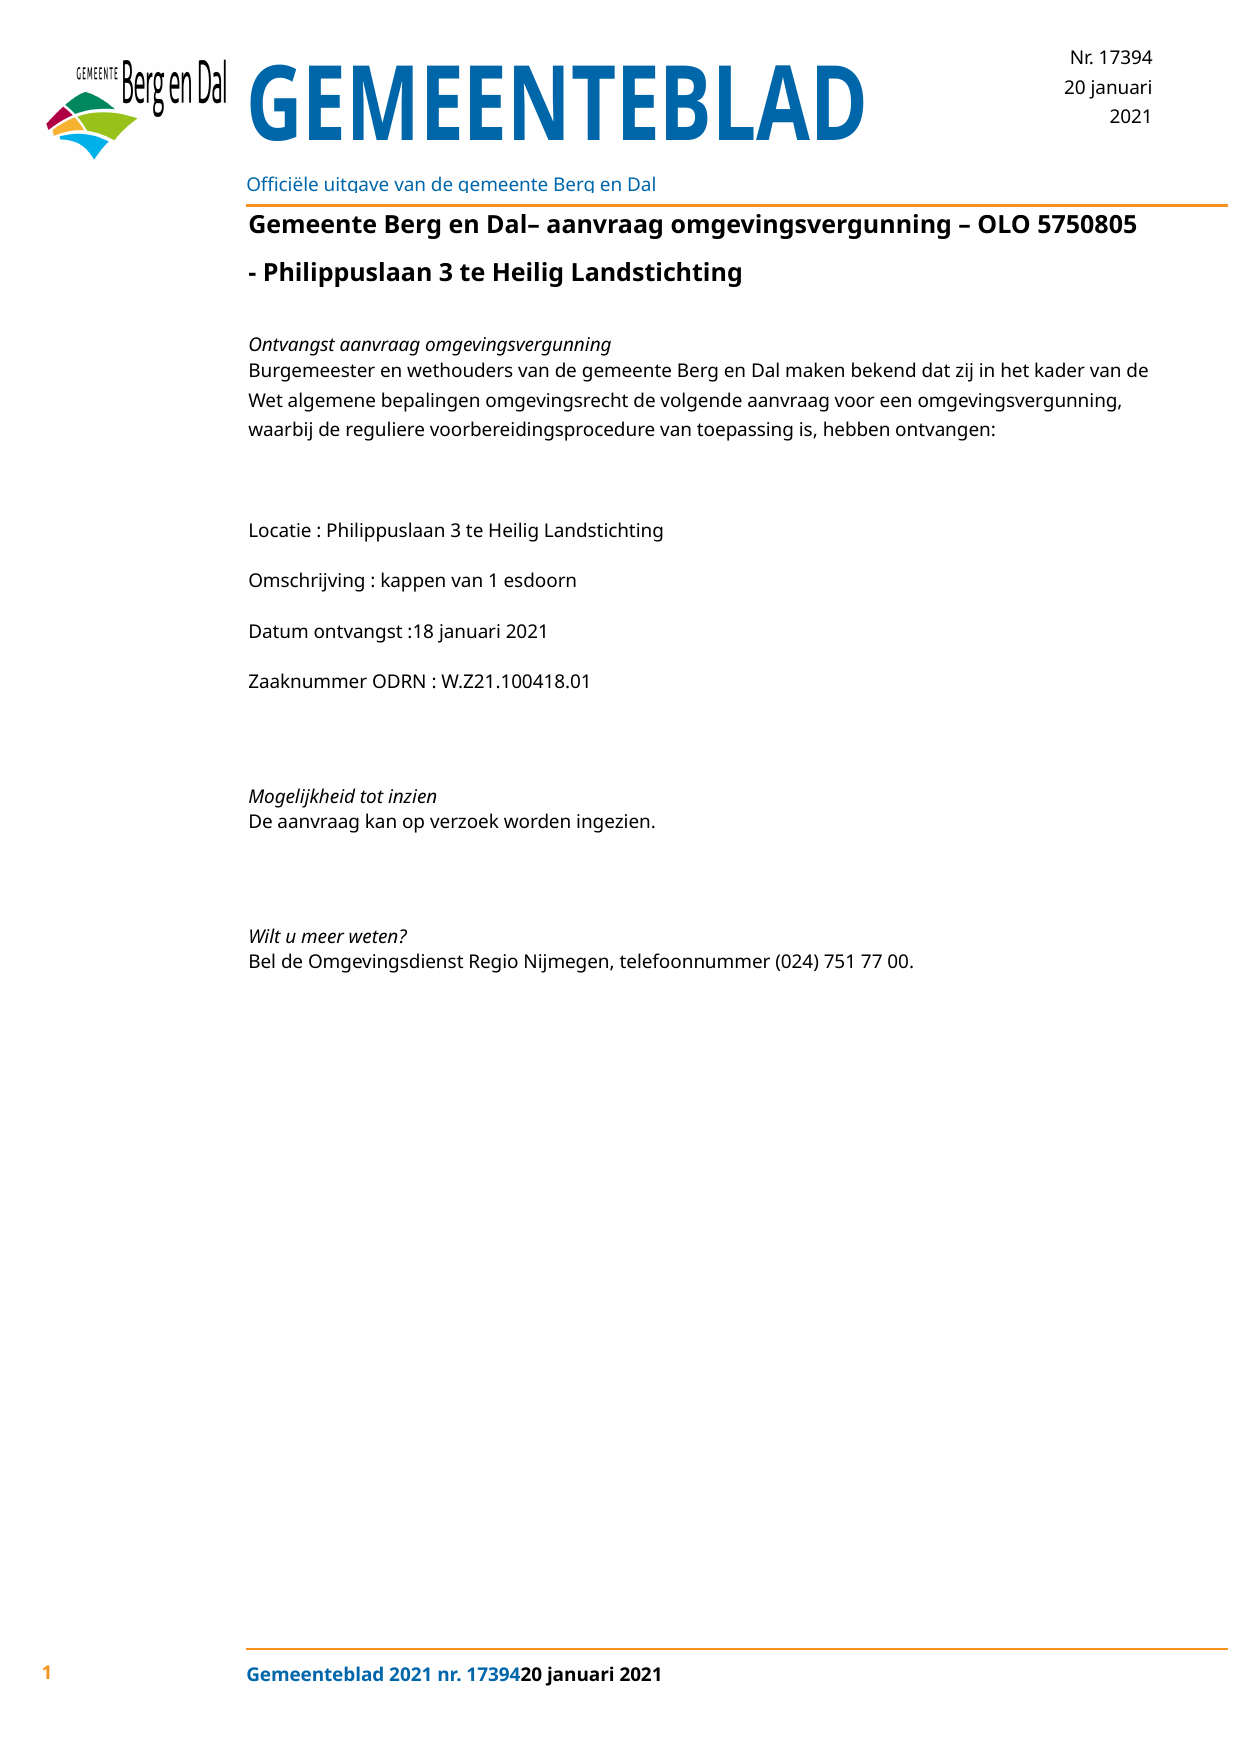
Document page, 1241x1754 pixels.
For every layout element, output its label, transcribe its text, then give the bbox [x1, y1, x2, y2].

text Gemeente Berg en Dal– aanvraag omgevingsvergunning – OLO 5750805 - Philippuslaan 3 te Heilig Landstichting [248, 207, 1152, 288]
text Wilt u meer weten? [248, 923, 1152, 949]
text Burgemeester en wethouders van de gemeente Berg en Dal maken bekend dat zij in het kader van de Wet algemene bepalingen omgevingsrecht de volgende aanvraag voor een omgevingsvergunning, waarbij de reguliere voorbereidingsprocedure van toepassing is, hebben ontvangen: [248, 357, 1152, 442]
text Zaaknummer ODRN : W.Z21.100418.01 [248, 668, 1152, 694]
text Mogelijkheid tot inzien [248, 783, 1152, 808]
picture [41, 47, 231, 172]
text De aanvraag kan op verzoek worden ingezien. [248, 808, 1152, 834]
text Locatie : Philippuslaan 3 te Heilig Landstichting [248, 517, 1152, 543]
text Ontvangst aanvraag omgevingsvergunning [248, 331, 1152, 357]
text Omschrijving : kappen van 1 esdoorn [248, 568, 1152, 593]
text Datum ontvangst :18 januari 2021 [248, 618, 1152, 644]
text Bel de Omgevingsdienst Regio Nijmegen, telefoonnummer (024) 751 77 00. [248, 949, 1152, 974]
